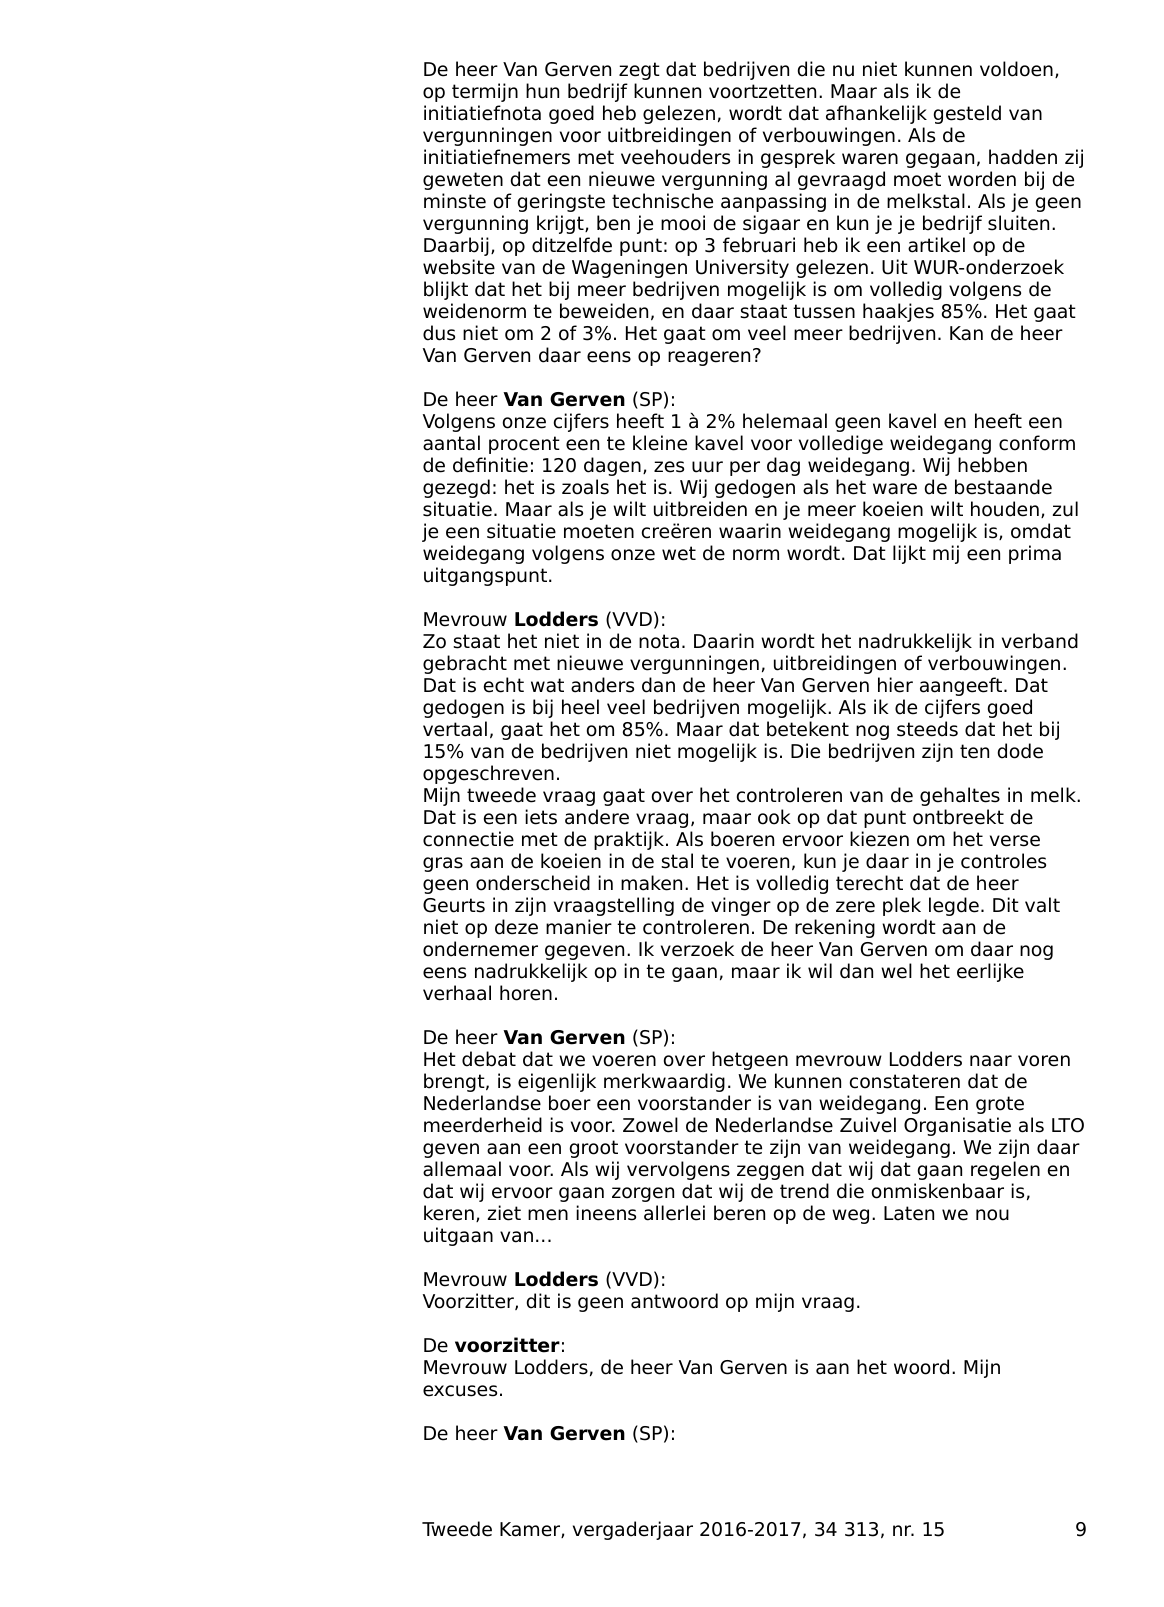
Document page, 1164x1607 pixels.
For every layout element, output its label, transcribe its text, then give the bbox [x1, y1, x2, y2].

text Mevrouw Lodders (VVD): [422, 1269, 1087, 1291]
text Mevrouw Lodders, de heer Van Gerven is aan het woord. Mijn excuses. [422, 1357, 1087, 1401]
text De voorzitter: [422, 1335, 1087, 1357]
text Volgens onze cijfers heeft 1 à 2% helemaal geen kavel en heeft een aantal procent een te kleine kavel voor volledige weidegang conform de definitie: 120 dagen, zes uur per dag weidegang. Wij hebben gezegd: het is zoals het is. Wij gedogen als het ware de bestaande situatie. Maar als je wilt uitbreiden en je meer koeien wilt houden, zul je een situatie moeten creëren waarin weidegang mogelijk is, omdat weidegang volgens onze wet de norm wordt. Dat lijkt mij een prima uitgangspunt. [422, 411, 1087, 587]
text Mevrouw Lodders (VVD): [422, 609, 1087, 631]
text De heer Van Gerven (SP): [422, 1423, 1087, 1445]
text De heer Van Gerven (SP): [422, 389, 1087, 411]
text De heer Van Gerven (SP): [422, 1027, 1087, 1049]
text Mijn tweede vraag gaat over het controleren van de gehaltes in melk. Dat is een iets andere vraag, maar ook op dat punt ontbreekt de connectie met de praktijk. Als boeren ervoor kiezen om het verse gras aan de koeien in de stal te voeren, kun je daar in je controles geen onderscheid in maken. Het is volledig terecht dat de heer Geurts in zijn vraagstelling de vinger op de zere plek legde. Dit valt niet op deze manier te controleren. De rekening wordt aan de ondernemer gegeven. Ik verzoek de heer Van Gerven om daar nog eens nadrukkelijk op in te gaan, maar ik wil dan wel het eerlijke verhaal horen. [422, 785, 1087, 1004]
text Het debat dat we voeren over hetgeen mevrouw Lodders naar voren brengt, is eigenlijk merkwaardig. We kunnen constateren dat de Nederlandse boer een voorstander is van weidegang. Een grote meerderheid is voor. Zowel de Nederlandse Zuivel Organisatie als LTO geven aan een groot voorstander te zijn van weidegang. We zijn daar allemaal voor. Als wij vervolgens zeggen dat wij dat gaan regelen en dat wij ervoor gaan zorgen dat wij de trend die onmiskenbaar is, keren, ziet men ineens allerlei beren op de weg. Laten we nou uitgaan van... [422, 1049, 1087, 1247]
text De heer Van Gerven zegt dat bedrijven die nu niet kunnen voldoen, op termijn hun bedrijf kunnen voortzetten. Maar als ik de initiatiefnota goed heb gelezen, wordt dat afhankelijk gesteld van vergunningen voor uitbreidingen of verbouwingen. Als de initiatiefnemers met veehouders in gesprek waren gegaan, hadden zij geweten dat een nieuwe vergunning al gevraagd moet worden bij de minste of geringste technische aanpassing in de melkstal. Als je geen vergunning krijgt, ben je mooi de sigaar en kun je je bedrijf sluiten. Daarbij, op ditzelfde punt: op 3 februari heb ik een artikel op de website van de Wageningen University gelezen. Uit WUR-onderzoek blijkt dat het bij meer bedrijven mogelijk is om volledig volgens de weidenorm te beweiden, en daar staat tussen haakjes 85%. Het gaat dus niet om 2 of 3%. Het gaat om veel meer bedrijven. Kan de heer Van Gerven daar eens op reageren? [422, 59, 1087, 367]
text Voorzitter, dit is geen antwoord op mijn vraag. [422, 1291, 1087, 1313]
text Zo staat het niet in de nota. Daarin wordt het nadrukkelijk in verband gebracht met nieuwe vergunningen, uitbreidingen of verbouwingen. Dat is echt wat anders dan de heer Van Gerven hier aangeeft. Dat gedogen is bij heel veel bedrijven mogelijk. Als ik de cijfers goed vertaal, gaat het om 85%. Maar dat betekent nog steeds dat het bij 15% van de bedrijven niet mogelijk is. Die bedrijven zijn ten dode opgeschreven. [422, 631, 1087, 785]
